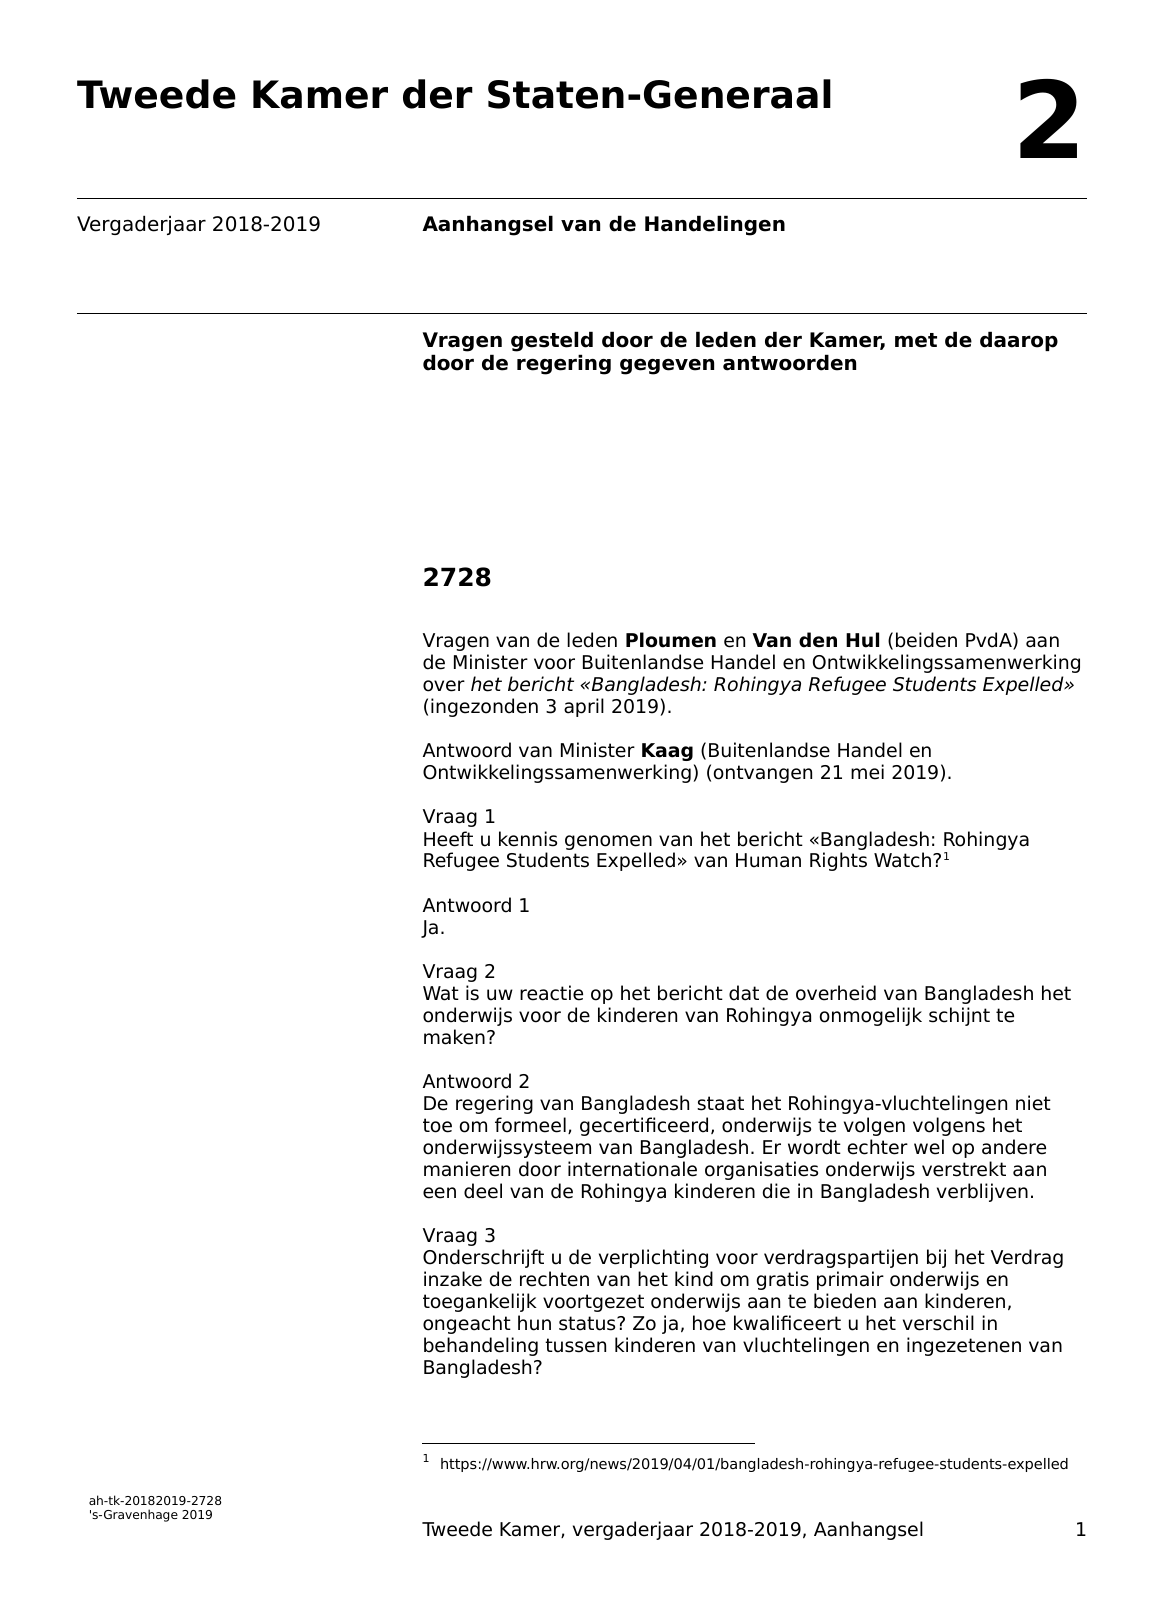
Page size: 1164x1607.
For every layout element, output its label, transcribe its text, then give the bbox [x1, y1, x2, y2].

table_cell Vergaderjaar 2018-2019 [77, 199, 422, 313]
text Antwoord 2 [422, 1071, 1087, 1093]
text Antwoord 1 [422, 894, 1087, 917]
text 's-Gravenhage 2019 [88, 1508, 323, 1522]
text 2728 [422, 563, 1087, 592]
table_cell Vragen gesteld door de leden der Kamer, met de daarop door de regering gegeven antwoorden [422, 314, 1087, 375]
text Vragen van de leden Ploumen en Van den Hul (beiden PvdA) aan de Minister voor Buitenlandse Handel en Ontwikkelingssamenwerking over het bericht «Bangladesh: Rohingya Refugee Students Expelled» (ingezonden 3 april 2019). [422, 630, 1087, 718]
text De regering van Bangladesh staat het Rohingya-vluchtelingen niet toe om formeel, gecertificeerd, onderwijs te volgen volgens het onderwijssysteem van Bangladesh. Er wordt echter wel op andere manieren door internationale organisaties onderwijs verstrekt aan een deel van de Rohingya kinderen die in Bangladesh verblijven. [422, 1093, 1087, 1203]
text Vraag 1 [422, 806, 1087, 828]
table_cell Aanhangsel van de Handelingen [422, 199, 1087, 313]
text Vraag 3 [422, 1225, 1087, 1247]
text Ja. [422, 917, 1087, 938]
text ah-tk-20182019-2728 [88, 1494, 323, 1508]
table_cell [77, 314, 422, 375]
text Onderschrijft u de verplichting voor verdragspartijen bij het Verdrag inzake de rechten van het kind om gratis primair onderwijs en toegankelijk voortgezet onderwijs aan te bieden aan kinderen, ongeacht hun status? Zo ja, hoe kwalificeert u het verschil in behandeling tussen kinderen van vluchtelingen en ingezetenen van Bangladesh? [422, 1247, 1087, 1379]
text Vraag 2 [422, 961, 1087, 983]
text Heeft u kennis genomen van het bericht «Bangladesh: Rohingya Refugee Students Expelled» van Human Rights Watch? [422, 828, 1087, 872]
text Wat is uw reactie op het bericht dat de overheid van Bangladesh het onderwijs voor de kinderen van Rohingya onmogelijk schijnt te maken? [422, 983, 1087, 1049]
table_header Tweede Kamer der Staten-Generaal [77, 59, 886, 198]
table_header 2 [886, 59, 1087, 198]
text https://www.hrw.org/news/2019/04/01/bangladesh-rohingya-refugee-students-expelled [422, 1452, 1087, 1474]
text Antwoord van Minister Kaag (Buitenlandse Handel en Ontwikkelingssamenwerking) (ontvangen 21 mei 2019). [422, 740, 1087, 784]
